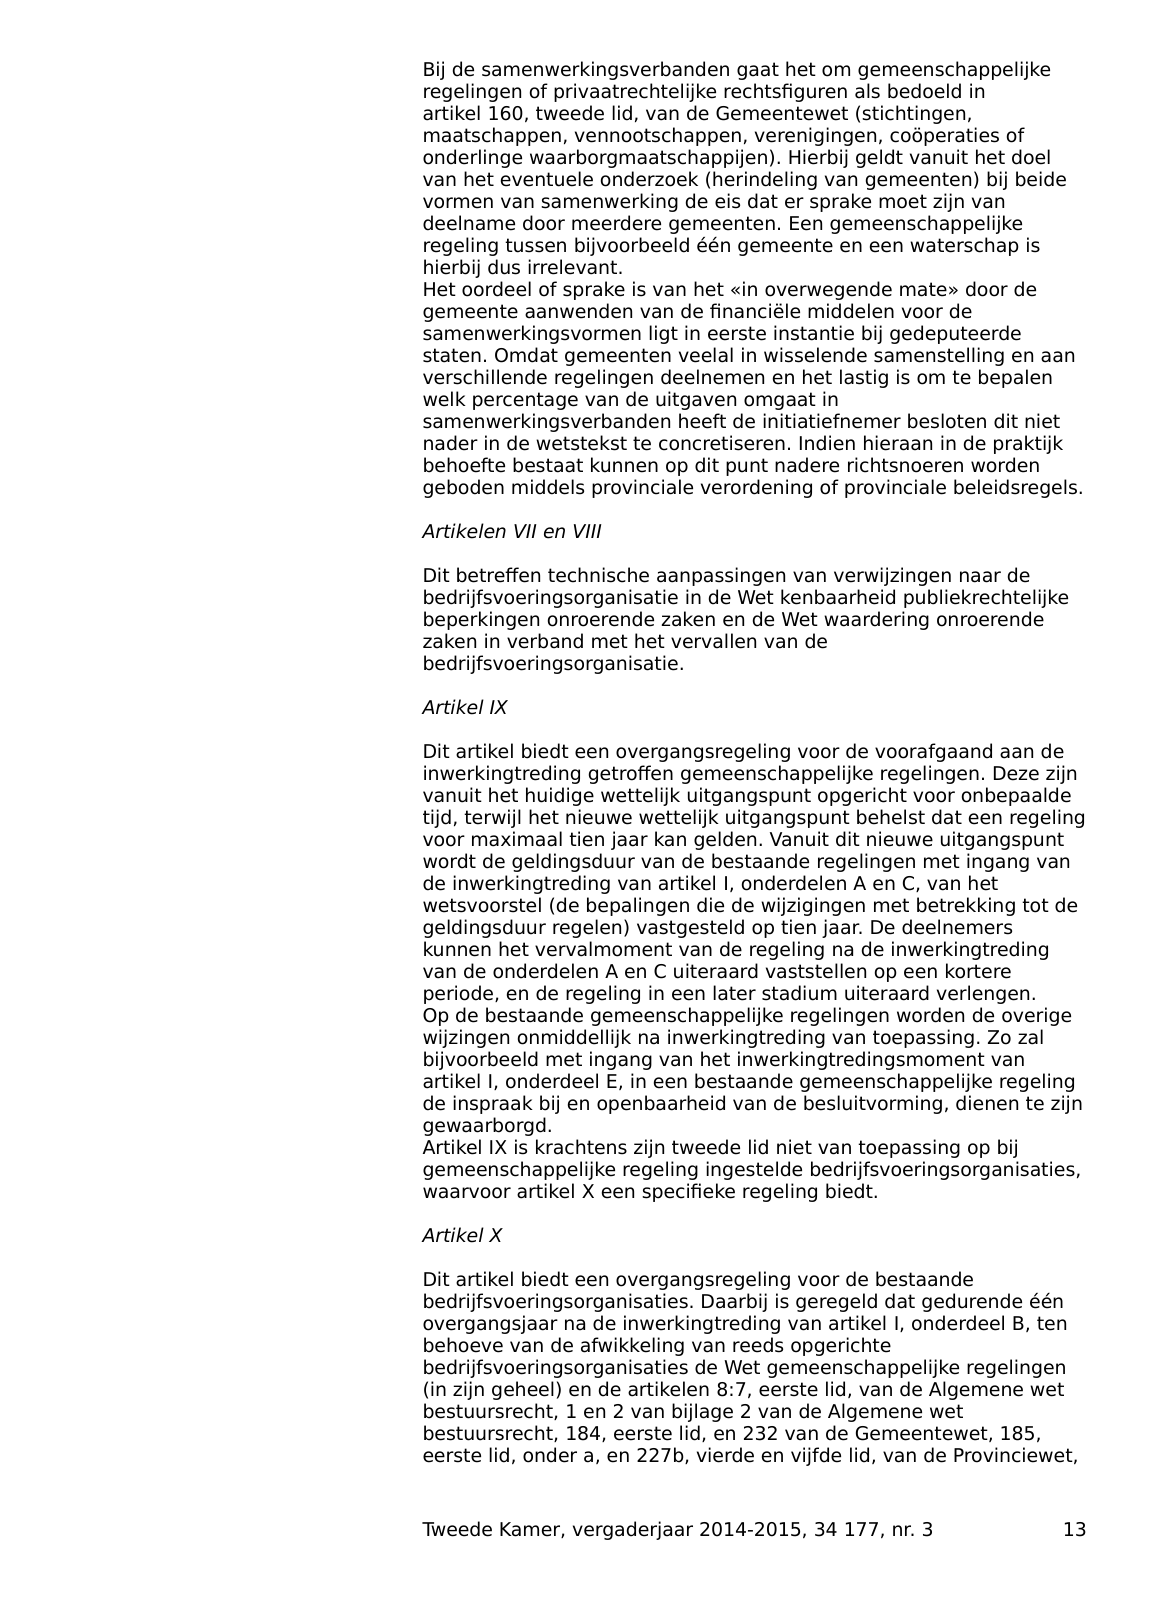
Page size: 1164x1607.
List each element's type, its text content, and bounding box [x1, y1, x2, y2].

text Op de bestaande gemeenschappelijke regelingen worden de overige wijzingen onmiddellijk na inwerkingtreding van toepassing. Zo zal bijvoorbeeld met ingang van het inwerkingtredingsmoment van artikel I, onderdeel E, in een bestaande gemeenschappelijke regeling de inspraak bij en openbaarheid van de besluitvorming, dienen te zijn gewaarborgd. [422, 1005, 1087, 1137]
text Dit artikel biedt een overgangsregeling voor de bestaande bedrijfsvoeringsorganisaties. Daarbij is geregeld dat gedurende één overgangsjaar na de inwerkingtreding van artikel I, onderdeel B, ten behoeve van de afwikkeling van reeds opgerichte bedrijfsvoeringsorganisaties de Wet gemeenschappelijke regelingen (in zijn geheel) en de artikelen 8:7, eerste lid, van de Algemene wet bestuursrecht, 1 en 2 van bijlage 2 van de Algemene wet bestuursrecht, 184, eerste lid, en 232 van de Gemeentewet, 185, eerste lid, onder a, en 227b, vierde en vijfde lid, van de Provinciewet, [422, 1269, 1087, 1467]
text Het oordeel of sprake is van het «in overwegende mate» door de gemeente aanwenden van de financiële middelen voor de samenwerkingsvormen ligt in eerste instantie bij gedeputeerde staten. Omdat gemeenten veelal in wisselende samenstelling en aan verschillende regelingen deelnemen en het lastig is om te bepalen welk percentage van de uitgaven omgaat in samenwerkingsverbanden heeft de initiatiefnemer besloten dit niet nader in de wetstekst te concretiseren. Indien hieraan in de praktijk behoefte bestaat kunnen op dit punt nadere richtsnoeren worden geboden middels provinciale verordening of provinciale beleidsregels. [422, 279, 1087, 499]
text Dit artikel biedt een overgangsregeling voor de voorafgaand aan de inwerkingtreding getroffen gemeenschappelijke regelingen. Deze zijn vanuit het huidige wettelijk uitgangspunt opgericht voor onbepaalde tijd, terwijl het nieuwe wettelijk uitgangspunt behelst dat een regeling voor maximaal tien jaar kan gelden. Vanuit dit nieuwe uitgangspunt wordt de geldingsduur van de bestaande regelingen met ingang van de inwerkingtreding van artikel I, onderdelen A en C, van het wetsvoorstel (de bepalingen die de wijzigingen met betrekking tot de geldingsduur regelen) vastgesteld op tien jaar. De deelnemers kunnen het vervalmoment van de regeling na de inwerkingtreding van de onderdelen A en C uiteraard vaststellen op een kortere periode, en de regeling in een later stadium uiteraard verlengen. [422, 741, 1087, 1005]
text Artikel IX is krachtens zijn tweede lid niet van toepassing op bij gemeenschappelijke regeling ingestelde bedrijfsvoeringsorganisaties, waarvoor artikel X een specifieke regeling biedt. [422, 1137, 1087, 1203]
subtitle Artikel X [422, 1225, 1087, 1247]
text Dit betreffen technische aanpassingen van verwijzingen naar de bedrijfsvoeringsorganisatie in de Wet kenbaarheid publiekrechtelijke beperkingen onroerende zaken en de Wet waardering onroerende zaken in verband met het vervallen van de bedrijfsvoeringsorganisatie. [422, 565, 1087, 675]
text Bij de samenwerkingsverbanden gaat het om gemeenschappelijke regelingen of privaatrechtelijke rechtsfiguren als bedoeld in artikel 160, tweede lid, van de Gemeentewet (stichtingen, maatschappen, vennootschappen, verenigingen, coöperaties of onderlinge waarborgmaatschappijen). Hierbij geldt vanuit het doel van het eventuele onderzoek (herindeling van gemeenten) bij beide vormen van samenwerking de eis dat er sprake moet zijn van deelname door meerdere gemeenten. Een gemeenschappelijke regeling tussen bijvoorbeeld één gemeente en een waterschap is hierbij dus irrelevant. [422, 59, 1087, 279]
subtitle Artikel IX [422, 697, 1087, 719]
subtitle Artikelen VII en VIII [422, 521, 1087, 543]
